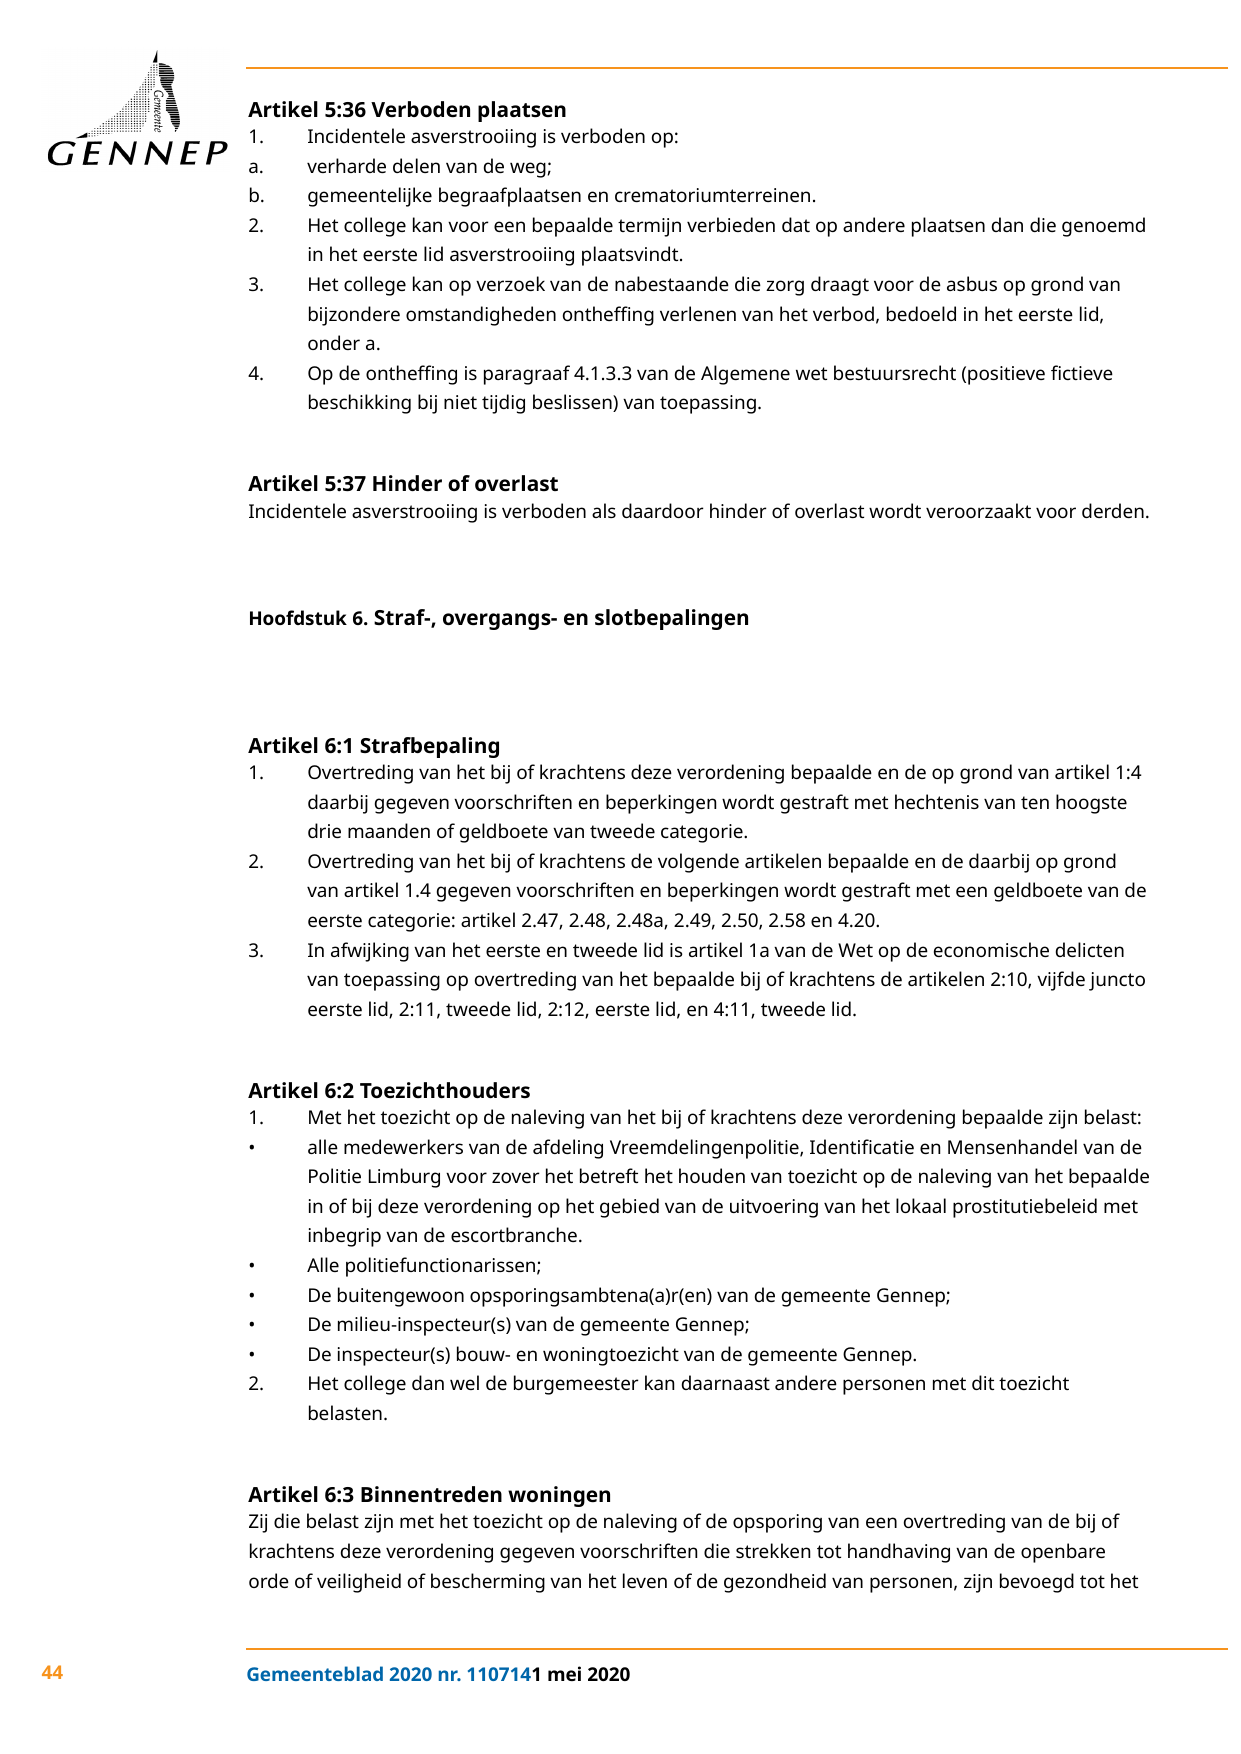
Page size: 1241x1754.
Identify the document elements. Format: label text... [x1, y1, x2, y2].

picture [41, 47, 231, 172]
text Artikel 5:36 Verboden plaatsen [248, 95, 1152, 123]
list Overtreding van het bij of krachtens de volgende artikelen bepaalde en de daarbij op grond van artikel 1.4 gegeven voorschriften en beperkingen wordt gestraft met een geldboete van de eerste categorie: artikel 2.47, 2.48, 2.48a, 2.49, 2.50, 2.58 en 4.20. [248, 848, 1152, 933]
text Artikel 6:1 Strafbepaling [248, 731, 1152, 759]
text Artikel 6:2 Toezichthouders [248, 1076, 1152, 1104]
list De milieu-inspecteur(s) van de gemeente Gennep; [248, 1311, 1152, 1337]
list Het college kan op verzoek van de nabestaande die zorg draagt voor de asbus op grond van bijzondere omstandigheden ontheffing verlenen van het verbod, bedoeld in het eerste lid, onder a. [248, 271, 1152, 356]
text Artikel 6:3 Binnentreden woningen [248, 1480, 1152, 1509]
list De buitengewoon opsporingsambtena(a)r(en) van de gemeente Gennep; [248, 1282, 1152, 1308]
list De inspecteur(s) bouw- en woningtoezicht van de gemeente Gennep. [248, 1341, 1152, 1367]
list gemeentelijke begraafplaatsen en crematoriumterreinen. [248, 182, 1152, 208]
text Hoofdstuk 6. Straf-, overgangs- en slotbepalingen [248, 603, 1152, 631]
list Op de ontheffing is paragraaf 4.1.3.3 van de Algemene wet bestuursrecht (positieve fictieve beschikking bij niet tijdig beslissen) van toepassing. [248, 360, 1152, 415]
text Zij die belast zijn met het toezicht op de naleving of de opsporing van een overtreding van de bij of krachtens deze verordening gegeven voorschriften die strekken tot handhaving van de openbare orde of veiligheid of bescherming van het leven of de gezondheid van personen, zijn bevoegd tot het [248, 1509, 1152, 1593]
list Met het toezicht op de naleving van het bij of krachtens deze verordening bepaalde zijn belast: [248, 1104, 1152, 1130]
text Artikel 5:37 Hinder of overlast [248, 469, 1152, 498]
list Overtreding van het bij of krachtens deze verordening bepaalde en de op grond van artikel 1:4 daarbij gegeven voorschriften en beperkingen wordt gestraft met hechtenis van ten hoogste drie maanden of geldboete van tweede categorie. [248, 759, 1152, 844]
list alle medewerkers van de afdeling Vreemdelingenpolitie, Identificatie en Mensenhandel van de Politie Limburg voor zover het betreft het houden van toezicht op de naleving van het bepaalde in of bij deze verordening op het gebied van de uitvoering van het lokaal prostitutiebeleid met inbegrip van de escortbranche. [248, 1134, 1152, 1248]
list In afwijking van het eerste en tweede lid is artikel 1a van de Wet op de economische delicten van toepassing op overtreding van het bepaalde bij of krachtens de artikelen 2:10, vijfde juncto eerste lid, 2:11, tweede lid, 2:12, eerste lid, en 4:11, tweede lid. [248, 937, 1152, 1022]
text Incidentele asverstrooiing is verboden als daardoor hinder of overlast wordt veroorzaakt voor derden. [248, 498, 1152, 524]
list Alle politiefunctionarissen; [248, 1252, 1152, 1278]
list Incidentele asverstrooiing is verboden op: [248, 123, 1152, 149]
list verharde delen van de weg; [248, 153, 1152, 178]
list Het college dan wel de burgemeester kan daarnaast andere personen met dit toezicht belasten. [248, 1371, 1152, 1426]
list Het college kan voor een bepaalde termijn verbieden dat op andere plaatsen dan die genoemd in het eerste lid asverstrooiing plaatsvindt. [248, 212, 1152, 267]
